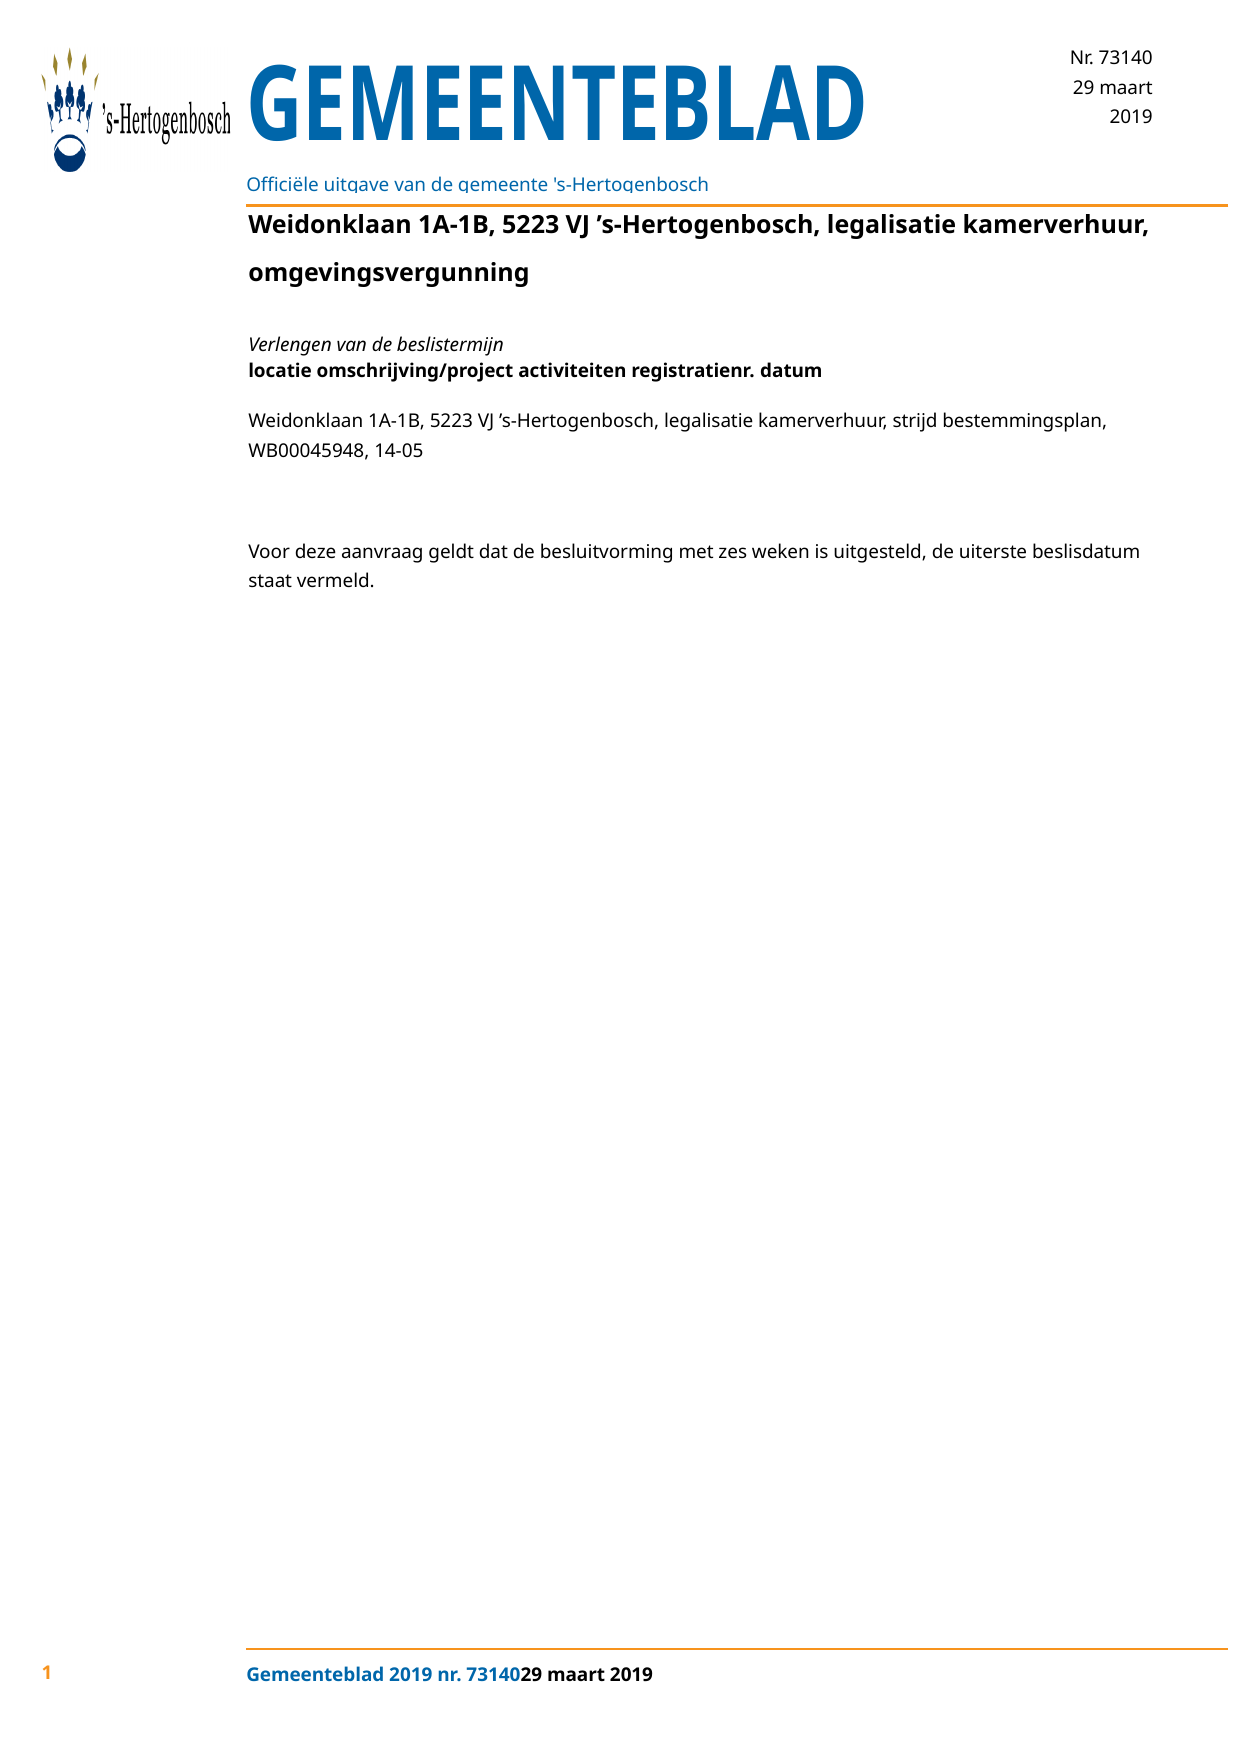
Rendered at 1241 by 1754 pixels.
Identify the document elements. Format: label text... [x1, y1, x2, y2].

picture [41, 47, 231, 172]
text Voor deze aanvraag geldt dat de besluitvorming met zes weken is uitgesteld, de uiterste beslisdatum staat vermeld. [248, 538, 1152, 593]
text Weidonklaan 1A-1B, 5223 VJ ’s-Hertogenbosch, legalisatie kamerverhuur, strijd bestemmingsplan, WB00045948, 14-05 [248, 408, 1152, 463]
text Weidonklaan 1A-1B, 5223 VJ ’s-Hertogenbosch, legalisatie kamerverhuur, omgevingsvergunning [248, 207, 1152, 288]
text Verlengen van de beslistermijn [248, 331, 1152, 357]
text locatie omschrijving/project activiteiten registratienr. datum [248, 357, 1152, 383]
